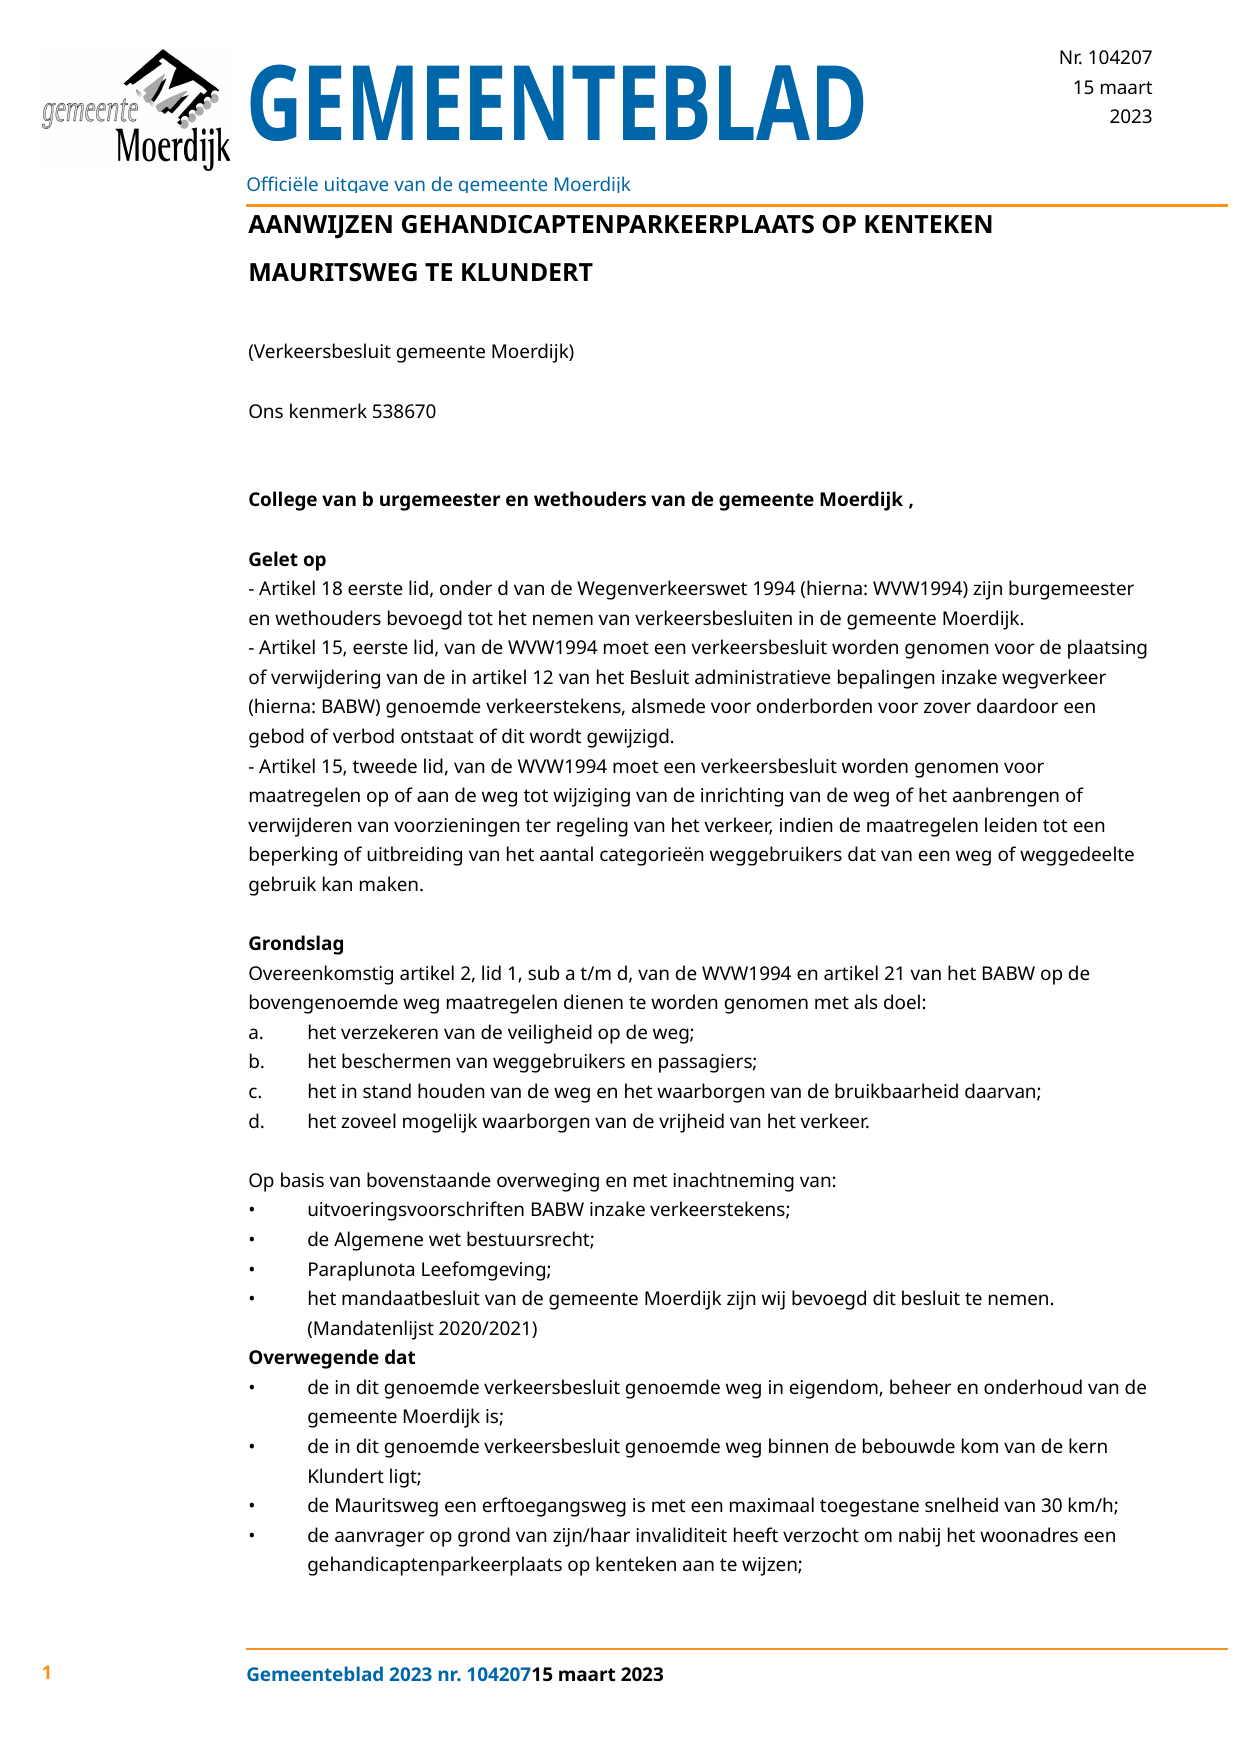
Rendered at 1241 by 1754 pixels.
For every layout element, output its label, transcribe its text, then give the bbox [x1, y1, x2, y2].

list uitvoeringsvoorschriften BABW inzake verkeerstekens; [248, 1197, 1152, 1222]
list de in dit genoemde verkeersbesluit genoemde weg in eigendom, beheer en onderhoud van de gemeente Moerdijk is; [248, 1374, 1152, 1429]
text (Verkeersbesluit gemeente Moerdijk) [248, 339, 1152, 364]
text Overeenkomstig artikel 2, lid 1, sub a t/m d, van de WVW1994 en artikel 21 van het BABW op de bovengenoemde weg maatregelen dienen te worden genomen met als doel: [248, 960, 1152, 1015]
list het zoveel mogelijk waarborgen van de vrijheid van het verkeer. [248, 1108, 1152, 1133]
list de Mauritsweg een erftoegangsweg is met een maximaal toegestane snelheid van 30 km/h; [248, 1492, 1152, 1518]
text College van b urgemeester en wethouders van de gemeente Moerdijk , [248, 487, 1152, 512]
list het verzekeren van de veiligheid op de weg; [248, 1019, 1152, 1045]
text Ons kenmerk 538670 [248, 398, 1152, 423]
list de Algemene wet bestuursrecht; [248, 1226, 1152, 1252]
text Overwegende dat [248, 1344, 1152, 1370]
text Grondslag [248, 930, 1152, 956]
list het in stand houden van de weg en het waarborgen van de bruikbaarheid daarvan; [248, 1078, 1152, 1104]
text Op basis van bovenstaande overweging en met inachtneming van: [248, 1167, 1152, 1193]
list de aanvrager op grond van zijn/haar invaliditeit heeft verzocht om nabij het woonadres een gehandicaptenparkeerplaats op kenteken aan te wijzen; [248, 1522, 1152, 1577]
text - Artikel 15, eerste lid, van de WVW1994 moet een verkeersbesluit worden genomen voor de plaatsing of verwijdering van de in artikel 12 van het Besluit administratieve bepalingen inzake wegverkeer (hierna: BABW) genoemde verkeerstekens, alsmede voor onderborden voor zover daardoor een gebod of verbod ontstaat of dit wordt gewijzigd. [248, 634, 1152, 749]
list Paraplunota Leefomgeving; [248, 1256, 1152, 1281]
picture [41, 47, 231, 172]
text Gelet op [248, 546, 1152, 571]
list de in dit genoemde verkeersbesluit genoemde weg binnen de bebouwde kom van de kern Klundert ligt; [248, 1433, 1152, 1488]
list het beschermen van weggebruikers en passagiers; [248, 1049, 1152, 1074]
text - Artikel 18 eerste lid, onder d van de Wegenverkeerswet 1994 (hierna: WVW1994) zijn burgemeester en wethouders bevoegd tot het nemen van verkeersbesluiten in de gemeente Moerdijk. [248, 575, 1152, 631]
list het mandaatbesluit van de gemeente Moerdijk zijn wij bevoegd dit besluit te nemen. (Mandatenlijst 2020/2021) [248, 1285, 1152, 1341]
text - Artikel 15, tweede lid, van de WVW1994 moet een verkeersbesluit worden genomen voor maatregelen op of aan de weg tot wijziging van de inrichting van de weg of het aanbrengen of verwijderen van voorzieningen ter regeling van het verkeer, indien de maatregelen leiden tot een beperking of uitbreiding van het aantal categorieën weggebruikers dat van een weg of weggedeelte gebruik kan maken. [248, 753, 1152, 897]
text AANWIJZEN GEHANDICAPTENPARKEERPLAATS OP KENTEKEN MAURITSWEG TE KLUNDERT [248, 207, 1152, 288]
